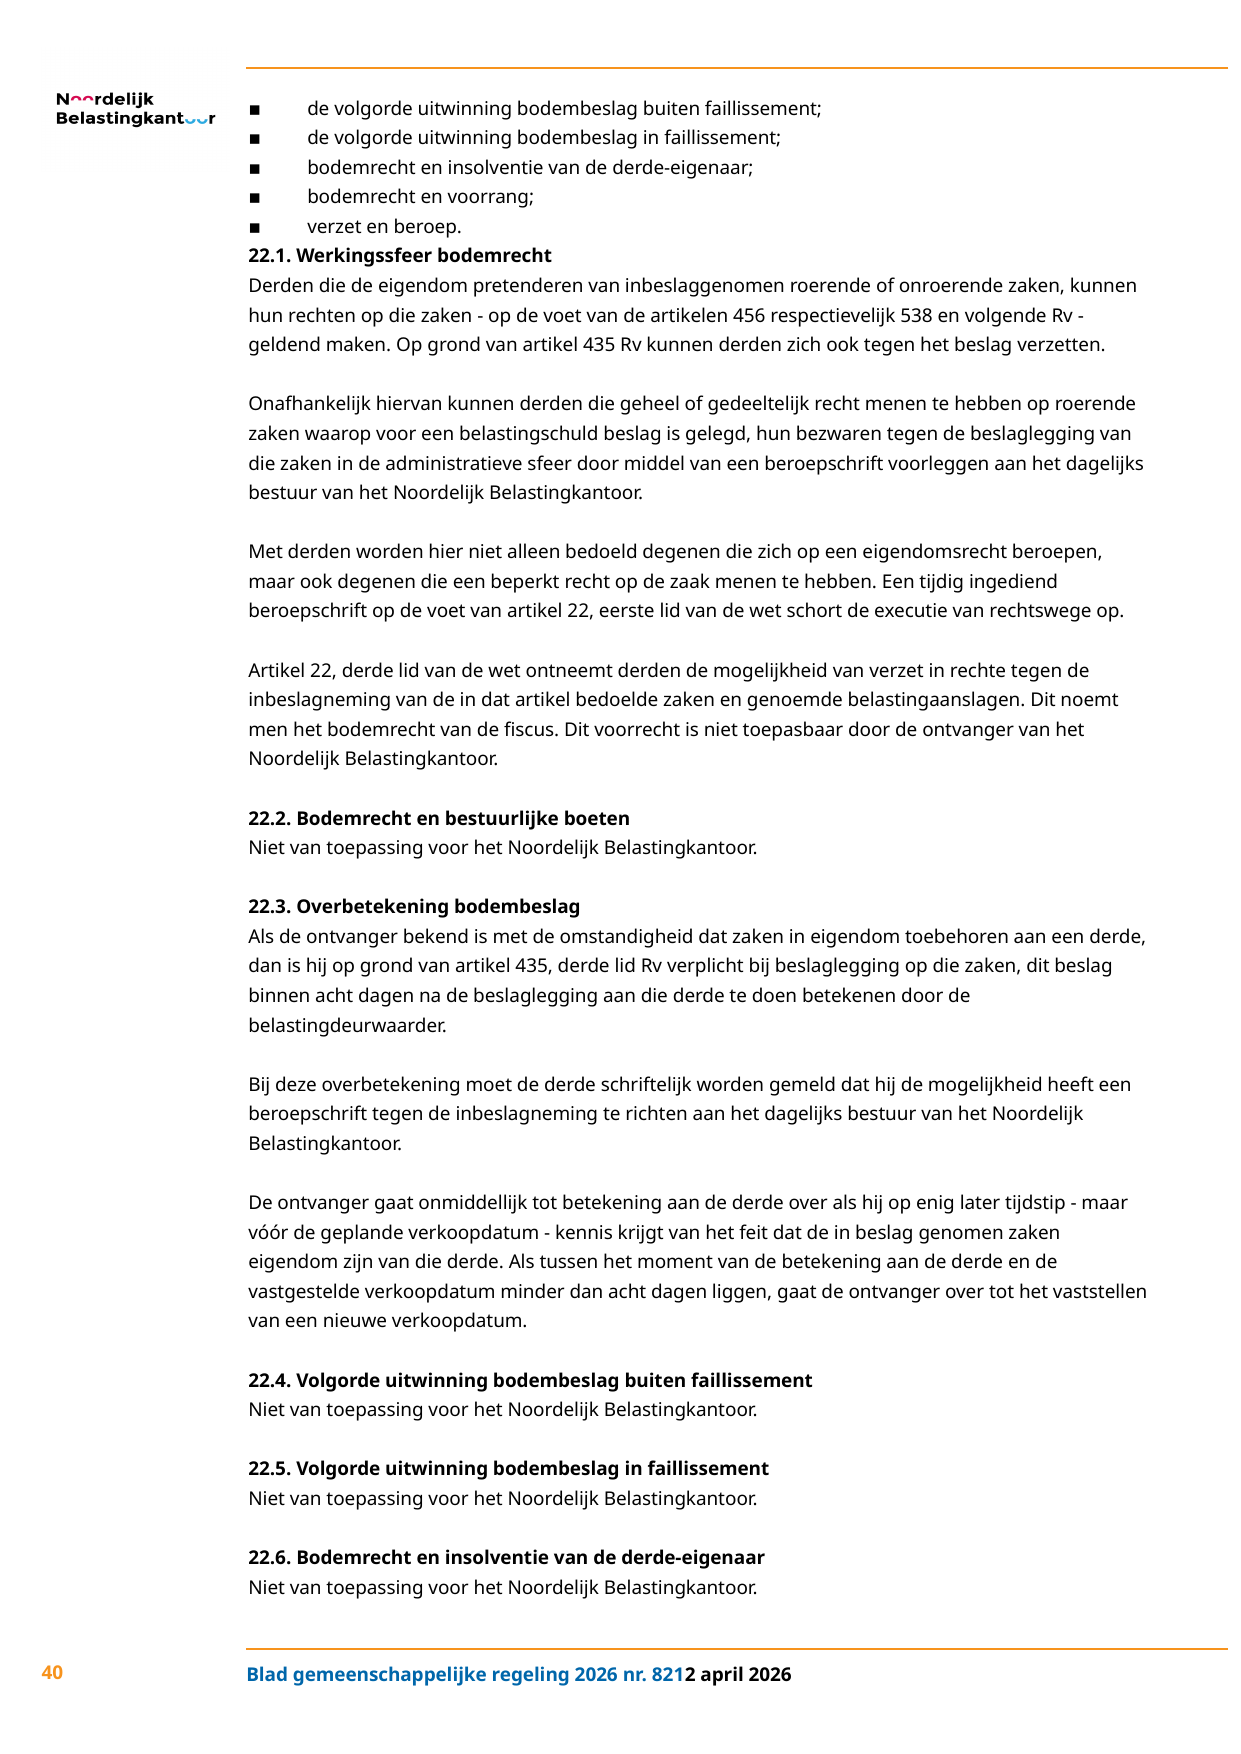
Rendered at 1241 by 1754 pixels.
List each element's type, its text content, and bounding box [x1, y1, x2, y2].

text 22.1. Werkingssfeer bodemrecht [248, 243, 1152, 268]
text 22.3. Overbetekening bodembeslag [248, 893, 1152, 919]
text Met derden worden hier niet alleen bedoeld degenen die zich op een eigendomsrecht beroepen, maar ook degenen die een beperkt recht op de zaak menen te hebben. Een tijdig ingediend beroepschrift op de voet van artikel 22, eerste lid van de wet schort de executie van rechtswege op. [248, 538, 1152, 623]
text 22.6. Bodemrecht en insolventie van de derde-eigenaar [248, 1544, 1152, 1570]
text 22.2. Bodemrecht en bestuurlijke boeten [248, 805, 1152, 831]
list verzet en beroep. [248, 213, 1152, 239]
picture [41, 47, 231, 172]
text De ontvanger gaat onmiddellijk tot betekening aan de derde over als hij op enig later tijdstip - maar vóór de geplande verkoopdatum - kennis krijgt van het feit dat de in beslag genomen zaken eigendom zijn van die derde. Als tussen het moment van de betekening aan de derde en de vastgestelde verkoopdatum minder dan acht dagen liggen, gaat de ontvanger over tot het vaststellen van een nieuwe verkoopdatum. [248, 1189, 1152, 1333]
text Niet van toepassing voor het Noordelijk Belastingkantoor. [248, 1574, 1152, 1600]
text Niet van toepassing voor het Noordelijk Belastingkantoor. [248, 1396, 1152, 1422]
list de volgorde uitwinning bodembeslag in faillissement; [248, 124, 1152, 150]
text Niet van toepassing voor het Noordelijk Belastingkantoor. [248, 1485, 1152, 1511]
list de volgorde uitwinning bodembeslag buiten faillissement; [248, 95, 1152, 121]
text Bij deze overbetekening moet de derde schriftelijk worden gemeld dat hij de mogelijkheid heeft een beroepschrift tegen de inbeslagneming te richten aan het dagelijks bestuur van het Noordelijk Belastingkantoor. [248, 1071, 1152, 1156]
text 22.5. Volgorde uitwinning bodembeslag in faillissement [248, 1456, 1152, 1481]
text Onafhankelijk hiervan kunnen derden die geheel of gedeeltelijk recht menen te hebben op roerende zaken waarop voor een belastingschuld beslag is gelegd, hun bezwaren tegen de beslaglegging van die zaken in de administratieve sfeer door middel van een beroepschrift voorleggen aan het dagelijks bestuur van het Noordelijk Belastingkantoor. [248, 391, 1152, 505]
list bodemrecht en voorrang; [248, 183, 1152, 209]
text Niet van toepassing voor het Noordelijk Belastingkantoor. [248, 834, 1152, 860]
text Als de ontvanger bekend is met de omstandigheid dat zaken in eigendom toebehoren aan een derde, dan is hij op grond van artikel 435, derde lid Rv verplicht bij beslaglegging op die zaken, dit beslag binnen acht dagen na de beslaglegging aan die derde te doen betekenen door de belastingdeurwaarder. [248, 923, 1152, 1038]
text Artikel 22, derde lid van de wet ontneemt derden de mogelijkheid van verzet in rechte tegen de inbeslagneming van de in dat artikel bedoelde zaken en genoemde belastingaanslagen. Dit noemt men het bodemrecht van de fiscus. Dit voorrecht is niet toepasbaar door de ontvanger van het Noordelijk Belastingkantoor. [248, 657, 1152, 771]
text 22.4. Volgorde uitwinning bodembeslag buiten faillissement [248, 1367, 1152, 1393]
text Derden die de eigendom pretenderen van inbeslaggenomen roerende of onroerende zaken, kunnen hun rechten op die zaken - op de voet van de artikelen 456 respectievelijk 538 en volgende Rv - geldend maken. Op grond van artikel 435 Rv kunnen derden zich ook tegen het beslag verzetten. [248, 272, 1152, 357]
list bodemrecht en insolventie van de derde-eigenaar; [248, 154, 1152, 180]
